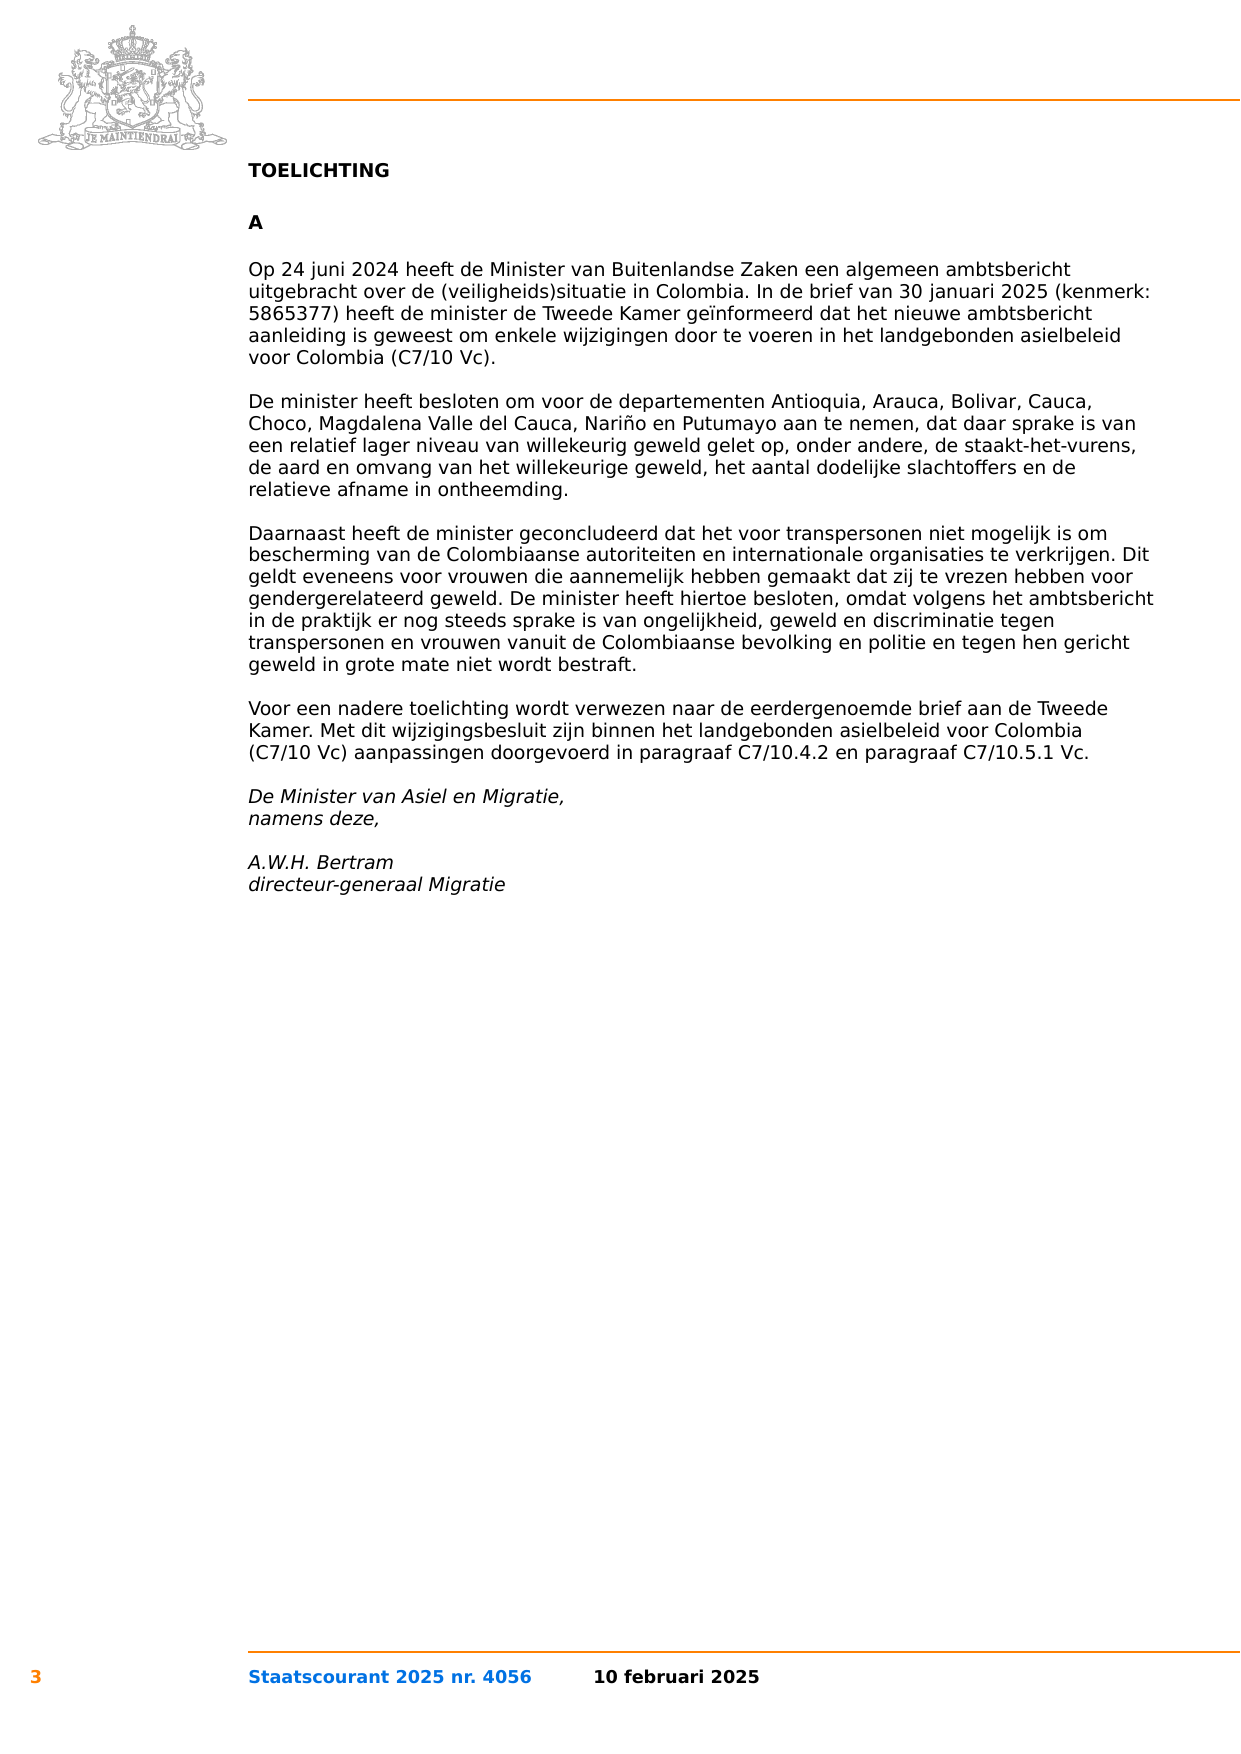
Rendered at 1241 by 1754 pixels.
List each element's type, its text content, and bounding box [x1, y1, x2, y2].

text Voor een nadere toelichting wordt verwezen naar de eerdergenoemde brief aan de Tweede Kamer. Met dit wijzigingsbesluit zijn binnen het landgebonden asielbeleid voor Colombia (C7/10 Vc) aanpassingen doorgevoerd in paragraaf C7/10.4.2 en paragraaf C7/10.5.1 Vc. [248, 698, 1163, 764]
text Op 24 juni 2024 heeft de Minister van Buitenlandse Zaken een algemeen ambtsbericht uitgebracht over de (veiligheids)situatie in Colombia. In de brief van 30 januari 2025 (kenmerk: 5865377) heeft de minister de Tweede Kamer geïnformeerd dat het nieuwe ambtsbericht aanleiding is geweest om enkele wijzigingen door te voeren in het landgebonden asielbeleid voor Colombia (C7/10 Vc). [248, 259, 1163, 369]
picture [38, 25, 227, 150]
text De minister heeft besloten om voor de departementen Antioquia, Arauca, Bolivar, Cauca, Choco, Magdalena Valle del Cauca, Nariño en Putumayo aan te nemen, dat daar sprake is van een relatief lager niveau van willekeurig geweld gelet op, onder andere, de staakt-het-vurens, de aard en omvang van het willekeurige geweld, het aantal dodelijke slachtoffers en de relatieve afname in ontheemding. [248, 391, 1163, 501]
subtitle A [248, 212, 1163, 234]
text Daarnaast heeft de minister geconcludeerd dat het voor transpersonen niet mogelijk is om bescherming van de Colombiaanse autoriteiten en internationale organisaties te verkrijgen. Dit geldt eveneens voor vrouwen die aannemelijk hebben gemaakt dat zij te vrezen hebben voor gendergerelateerd geweld. De minister heeft hiertoe besloten, omdat volgens het ambtsbericht in de praktijk er nog steeds sprake is van ongelijkheid, geweld en discriminatie tegen transpersonen en vrouwen vanuit de Colombiaanse bevolking en politie en tegen hen gericht geweld in grote mate niet wordt bestraft. [248, 522, 1163, 676]
subtitle TOELICHTING [248, 160, 1163, 182]
text De Minister van Asiel en Migratie, namens deze, A.W.H. Bertram directeur-generaal Migratie [248, 786, 1163, 896]
